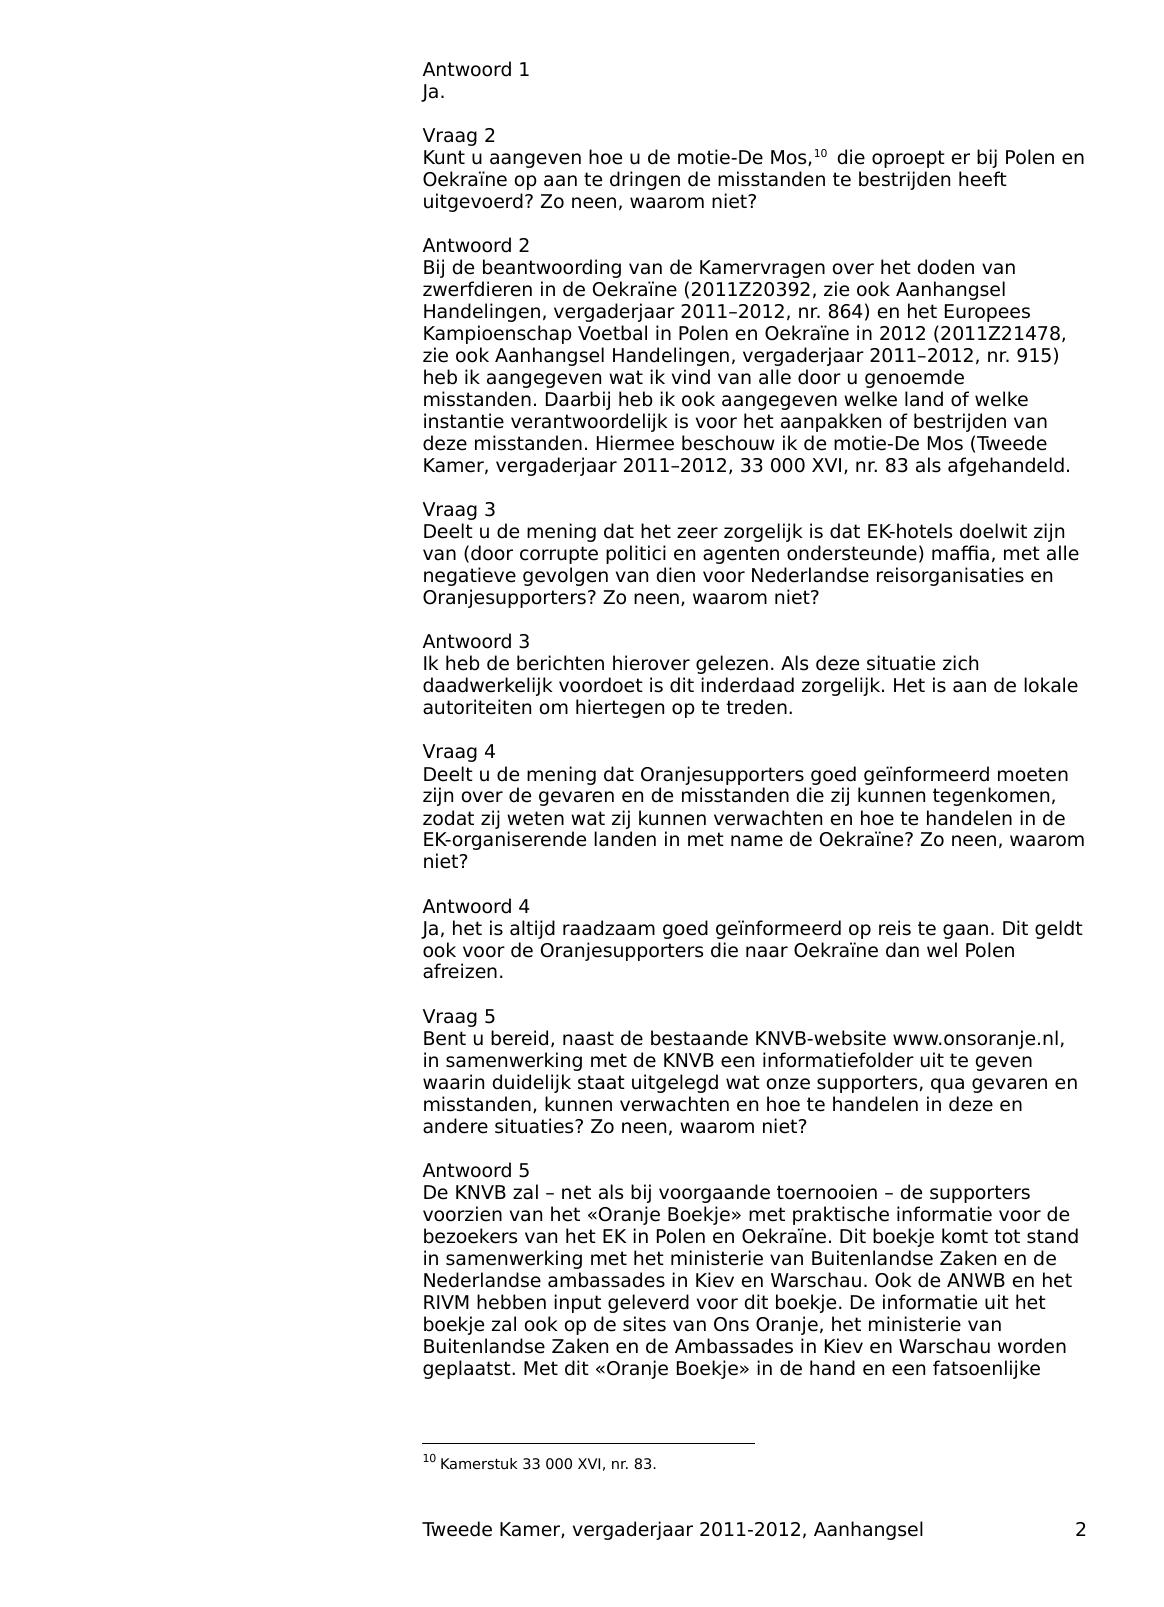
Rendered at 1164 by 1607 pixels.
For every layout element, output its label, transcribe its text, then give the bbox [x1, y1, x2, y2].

text Antwoord 2 [422, 235, 1087, 257]
text Bij de beantwoording van de Kamervragen over het doden van zwerfdieren in de Oekraïne (2011Z20392, zie ook Aanhangsel Handelingen, vergaderjaar 2011–2012, nr. 864) en het Europees Kampioenschap Voetbal in Polen en Oekraïne in 2012 (2011Z21478, zie ook Aanhangsel Handelingen, vergaderjaar 2011–2012, nr. 915) heb ik aangegeven wat ik vind van alle door u genoemde misstanden. Daarbij heb ik ook aangegeven welke land of welke instantie verantwoordelijk is voor het aanpakken of bestrijden van deze misstanden. Hiermee beschouw ik de motie-De Mos (Tweede Kamer, vergaderjaar 2011–2012, 33 000 XVI, nr. 83 als afgehandeld. [422, 257, 1087, 477]
text Vraag 3 [422, 499, 1087, 521]
text Ik heb de berichten hierover gelezen. Als deze situatie zich daadwerkelijk voordoet is dit inderdaad zorgelijk. Het is aan de lokale autoriteiten om hiertegen op te treden. [422, 653, 1087, 719]
text Vraag 4 [422, 741, 1087, 763]
text Deelt u de mening dat Oranjesupporters goed geïnformeerd moeten zijn over de gevaren en de misstanden die zij kunnen tegenkomen, zodat zij weten wat zij kunnen verwachten en hoe te handelen in de EK-organiserende landen in met name de Oekraïne? Zo neen, waarom niet? [422, 763, 1087, 873]
text Kunt u aangeven hoe u de motie-De Mos, die oproept er bij Polen en Oekraïne op aan te dringen de misstanden te bestrijden heeft uitgevoerd? Zo neen, waarom niet? [422, 147, 1087, 213]
text Antwoord 5 [422, 1160, 1087, 1182]
text Deelt u de mening dat het zeer zorgelijk is dat EK-hotels doelwit zijn van (door corrupte politici en agenten ondersteunde) maffia, met alle negatieve gevolgen van dien voor Nederlandse reisorganisaties en Oranjesupporters? Zo neen, waarom niet? [422, 521, 1087, 609]
text Ja. [422, 81, 1087, 103]
text Antwoord 4 [422, 896, 1087, 917]
text Antwoord 3 [422, 631, 1087, 653]
text Kamerstuk 33 000 XVI, nr. 83. [422, 1452, 1087, 1474]
text Ja, het is altijd raadzaam goed geïnformeerd op reis te gaan. Dit geldt ook voor de Oranjesupporters die naar Oekraïne dan wel Polen afreizen. [422, 917, 1087, 983]
text Vraag 5 [422, 1006, 1087, 1028]
text De KNVB zal – net als bij voorgaande toernooien – de supporters voorzien van het «Oranje Boekje» met praktische informatie voor de bezoekers van het EK in Polen en Oekraïne. Dit boekje komt tot stand in samenwerking met het ministerie van Buitenlandse Zaken en de Nederlandse ambassades in Kiev en Warschau. Ook de ANWB en het RIVM hebben input geleverd voor dit boekje. De informatie uit het boekje zal ook op de sites van Ons Oranje, het ministerie van Buitenlandse Zaken en de Ambassades in Kiev en Warschau worden geplaatst. Met dit «Oranje Boekje» in de hand en een fatsoenlijke [422, 1182, 1087, 1379]
text Antwoord 1 [422, 59, 1087, 81]
text Vraag 2 [422, 125, 1087, 147]
text Bent u bereid, naast de bestaande KNVB-website www.onsoranje.nl, in samenwerking met de KNVB een informatiefolder uit te geven waarin duidelijk staat uitgelegd wat onze supporters, qua gevaren en misstanden, kunnen verwachten en hoe te handelen in deze en andere situaties? Zo neen, waarom niet? [422, 1028, 1087, 1137]
